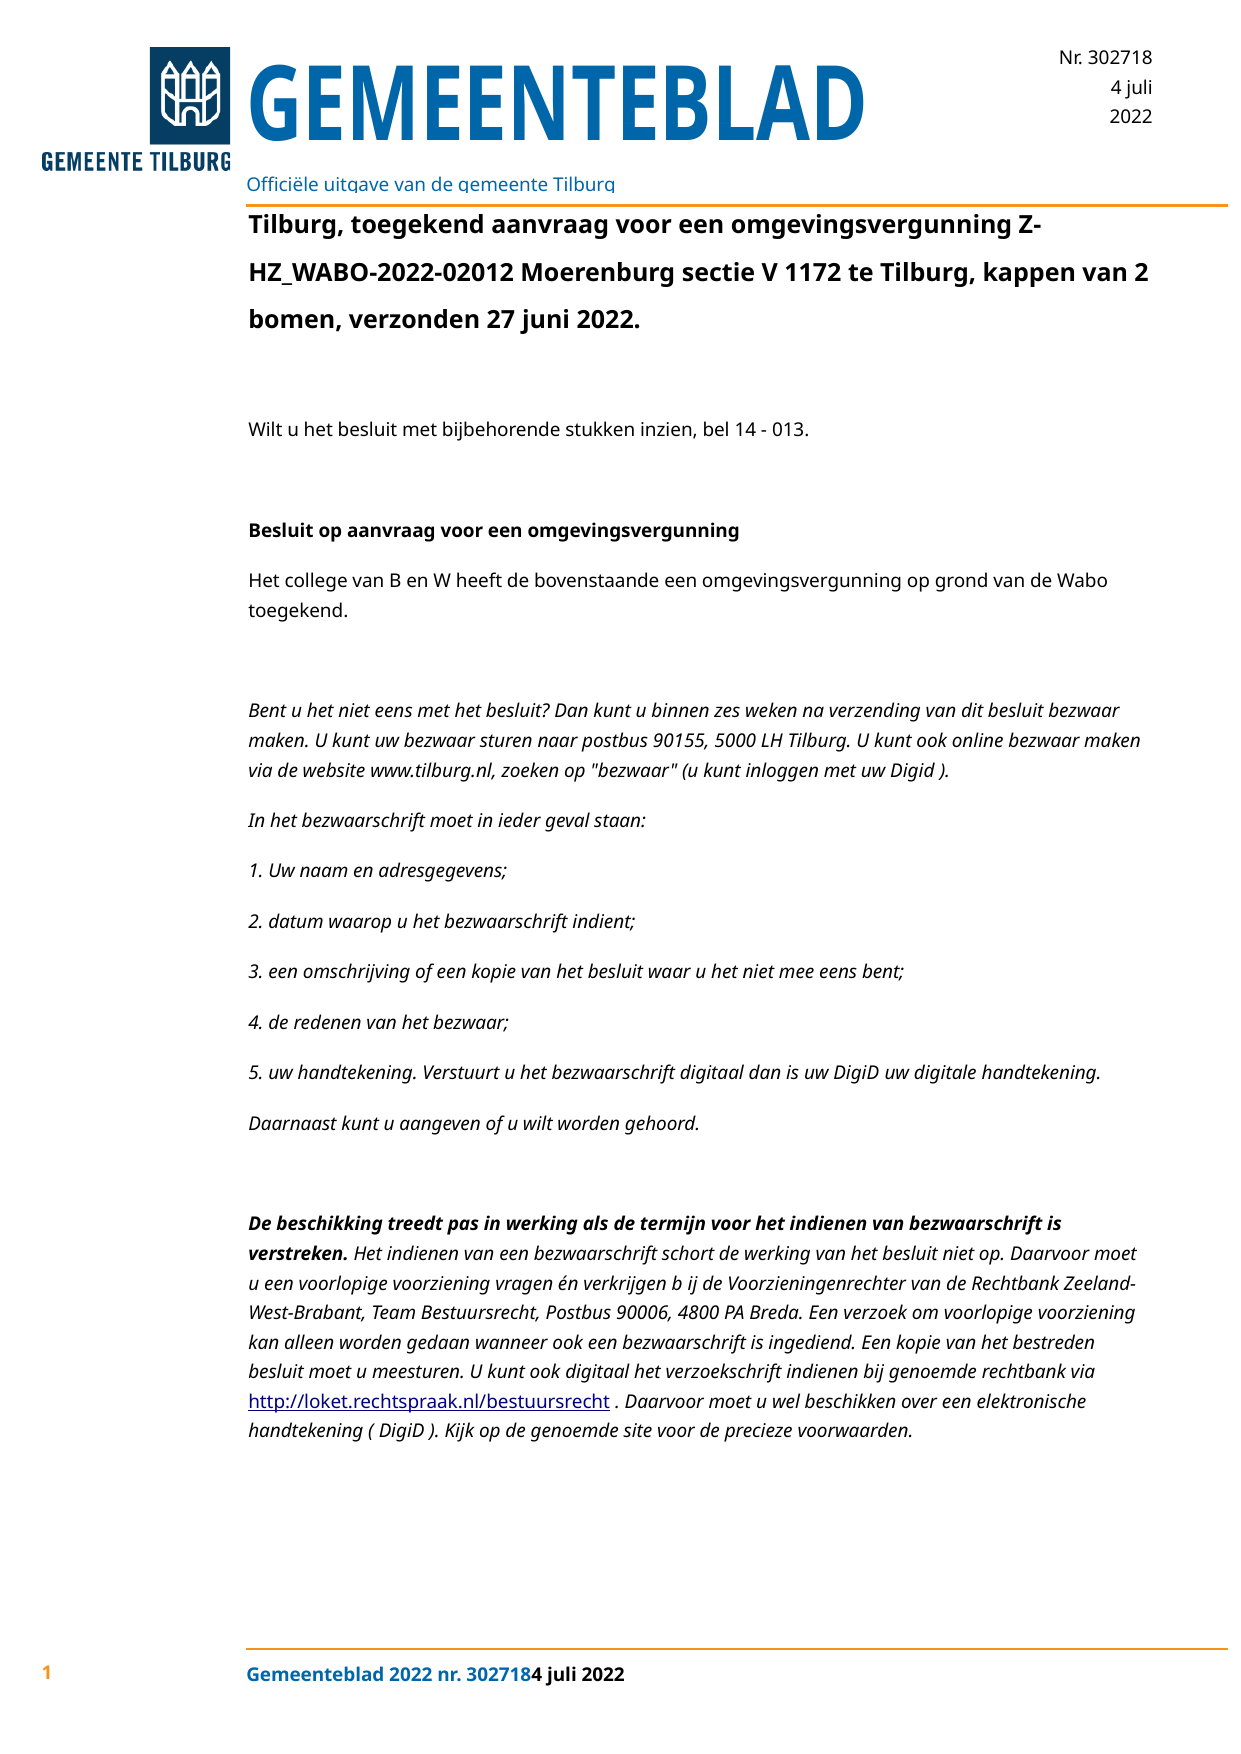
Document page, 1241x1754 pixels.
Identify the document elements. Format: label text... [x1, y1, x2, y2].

text 1. Uw naam en adresgegevens; [248, 858, 1152, 883]
text 5. uw handtekening. Verstuurt u het bezwaarschrift digitaal dan is uw DigiD uw digitale handtekening. [248, 1059, 1152, 1085]
text In het bezwaarschrift moet in ieder geval staan: [248, 807, 1152, 833]
text Tilburg, toegekend aanvraag voor een omgevingsvergunning Z-HZ_WABO-2022-02012 Moerenburg sectie V 1172 te Tilburg, kappen van 2 bomen, verzonden 27 juni 2022. [248, 207, 1152, 336]
text 3. een omschrijving of een kopie van het besluit waar u het niet mee eens bent; [248, 958, 1152, 984]
text De beschikking treedt pas in werking als de termijn voor het indienen van bezwaarschrift is verstreken. Het indienen van een bezwaarschrift schort de werking van het besluit niet op. Daarvoor moet u een voorlopige voorziening vragen én verkrijgen b ij de Voorzieningenrechter van de Rechtbank Zeeland-West-Brabant, Team Bestuursrecht, Postbus 90006, 4800 PA Breda. Een verzoek om voorlopige voorziening kan alleen worden gedaan wanneer ook een bezwaarschrift is ingediend. Een kopie van het bestreden besluit moet u meesturen. U kunt ook digitaal het verzoekschrift indienen bij genoemde rechtbank via http://loket.rechtspraak.nl/bestuursrecht . Daarvoor moet u wel beschikken over een elektronische handtekening ( DigiD ). Kijk op de genoemde site voor de precieze voorwaarden. [248, 1211, 1152, 1443]
text 2. datum waarop u het bezwaarschrift indient; [248, 908, 1152, 934]
text Daarnaast kunt u aangeven of u wilt worden gehoord. [248, 1110, 1152, 1135]
text Het college van B en W heeft de bovenstaande een omgevingsvergunning op grond van de Wabo toegekend. [248, 567, 1152, 622]
picture [41, 47, 231, 172]
text Besluit op aanvraag voor een omgevingsvergunning [248, 517, 1152, 542]
text 4. de redenen van het bezwaar; [248, 1009, 1152, 1034]
text Bent u het niet eens met het besluit? Dan kunt u binnen zes weken na verzending van dit besluit bezwaar maken. U kunt uw bezwaar sturen naar postbus 90155, 5000 LH Tilburg. U kunt ook online bezwaar maken via de website www.tilburg.nl, zoeken op "bezwaar" (u kunt inloggen met uw Digid ). [248, 698, 1152, 782]
text Wilt u het besluit met bijbehorende stukken inzien, bel 14 - 013. [248, 416, 1152, 442]
